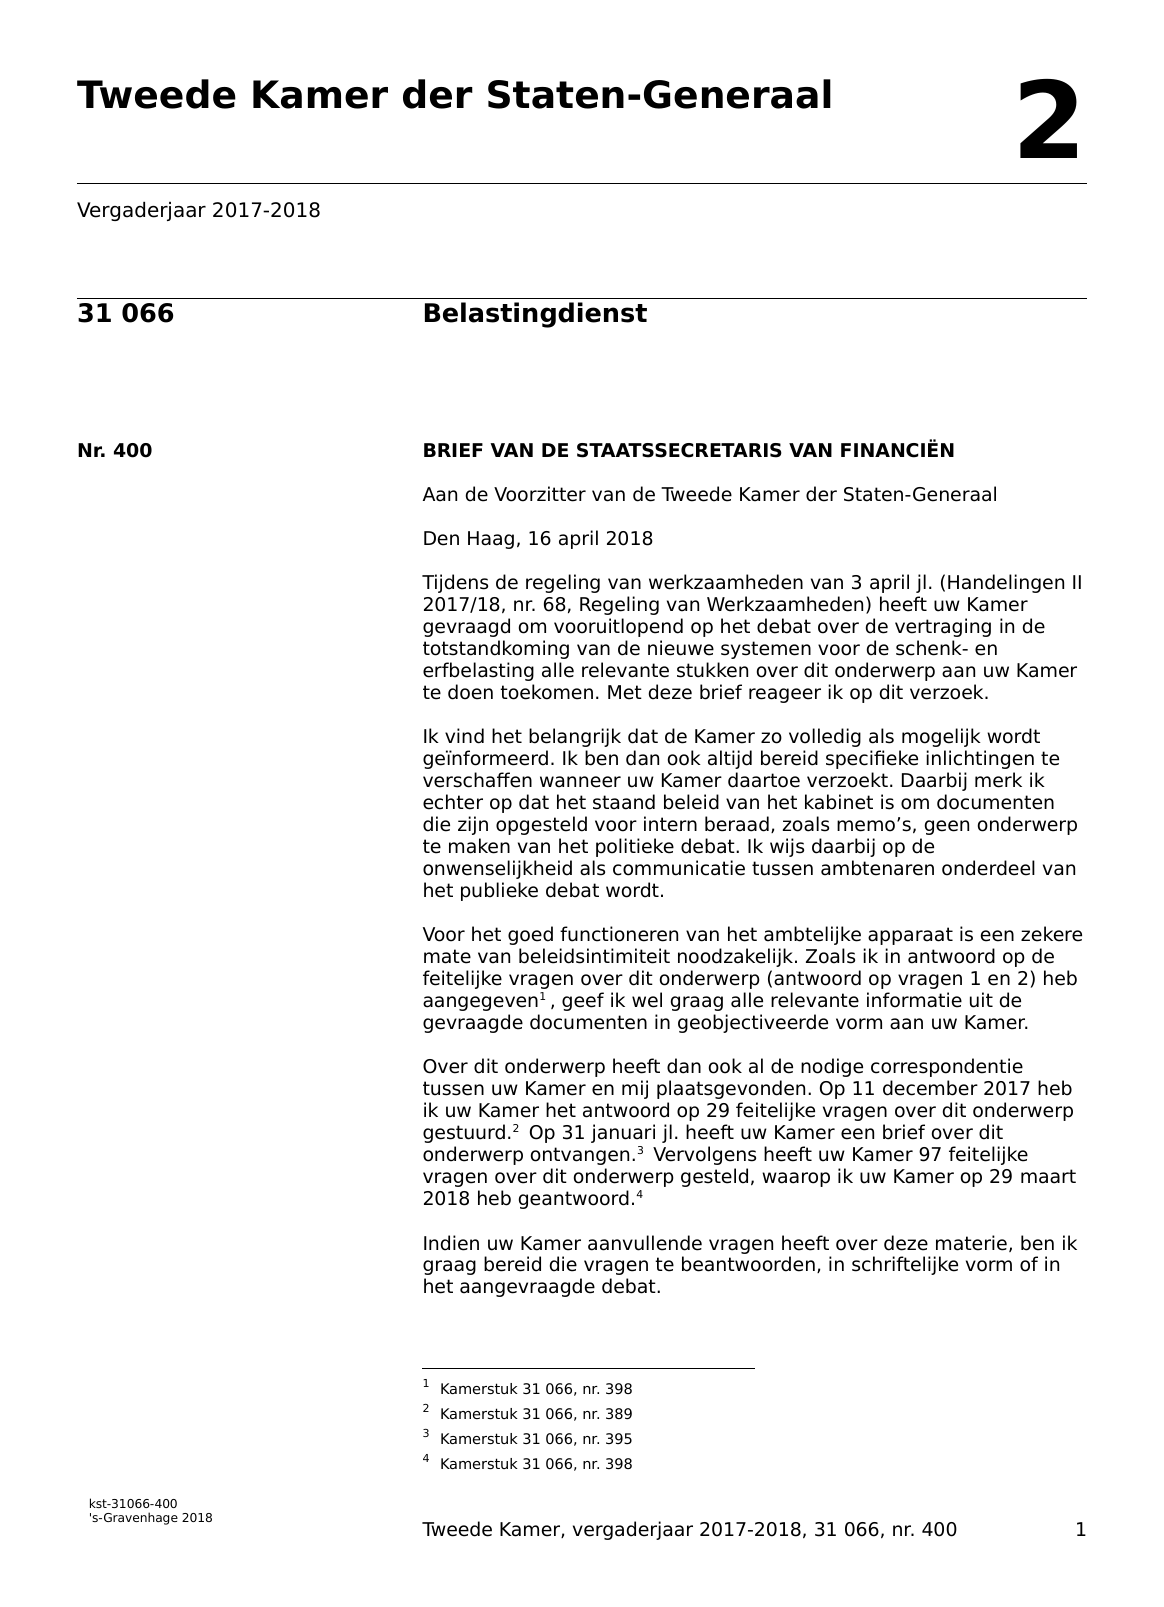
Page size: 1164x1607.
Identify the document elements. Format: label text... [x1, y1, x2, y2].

text Kamerstuk 31 066, nr. 398 [422, 1377, 1087, 1399]
text Den Haag, 16 april 2018 [422, 528, 1087, 550]
text Kamerstuk 31 066, nr. 389 [422, 1402, 1087, 1424]
table_cell Vergaderjaar 2017-2018 [77, 184, 1087, 298]
table_header 2 [886, 59, 1087, 183]
text Tijdens de regeling van werkzaamheden van 3 april jl. (Handelingen II 2017/18, nr. 68, Regeling van Werkzaamheden) heeft uw Kamer gevraagd om vooruitlopend op het debat over de vertraging in de totstandkoming van de nieuwe systemen voor de schenk- en erfbelasting alle relevante stukken over dit onderwerp aan uw Kamer te doen toekomen. Met deze brief reageer ik op dit verzoek. [422, 572, 1087, 704]
subtitle Nr. 400 BRIEF VAN DE STAATSSECRETARIS VAN FINANCIËN [77, 440, 1087, 462]
text Kamerstuk 31 066, nr. 395 [422, 1427, 1087, 1449]
subtitle 31 066 Belastingdienst [77, 299, 1087, 329]
text Aan de Voorzitter van de Tweede Kamer der Staten-Generaal [422, 484, 1087, 506]
text Indien uw Kamer aanvullende vragen heeft over deze materie, ben ik graag bereid die vragen te beantwoorden, in schriftelijke vorm of in het aangevraagde debat. [422, 1232, 1087, 1298]
text 's-Gravenhage 2018 [88, 1511, 323, 1525]
text Ik vind het belangrijk dat de Kamer zo volledig als mogelijk wordt geïnformeerd. Ik ben dan ook altijd bereid specifieke inlichtingen te verschaffen wanneer uw Kamer daartoe verzoekt. Daarbij merk ik echter op dat het staand beleid van het kabinet is om documenten die zijn opgesteld voor intern beraad, zoals memo’s, geen onderwerp te maken van het politieke debat. Ik wijs daarbij op de onwenselijkheid als communicatie tussen ambtenaren onderdeel van het publieke debat wordt. [422, 726, 1087, 902]
text Over dit onderwerp heeft dan ook al de nodige correspondentie tussen uw Kamer en mij plaatsgevonden. Op 11 december 2017 heb ik uw Kamer het antwoord op 29 feitelijke vragen over dit onderwerp gestuurd. Op 31 januari jl. heeft uw Kamer een brief over dit onderwerp ontvangen. Vervolgens heeft uw Kamer 97 feitelijke vragen over dit onderwerp gesteld, waarop ik uw Kamer op 29 maart 2018 heb geantwoord. [422, 1056, 1087, 1210]
text Voor het goed functioneren van het ambtelijke apparaat is een zekere mate van beleidsintimiteit noodzakelijk. Zoals ik in antwoord op de feitelijke vragen over dit onderwerp (antwoord op vragen 1 en 2) heb aangegeven, geef ik wel graag alle relevante informatie uit de gevraagde documenten in geobjectiveerde vorm aan uw Kamer. [422, 924, 1087, 1034]
text Kamerstuk 31 066, nr. 398 [422, 1452, 1087, 1474]
text kst-31066-400 [88, 1497, 323, 1511]
table_header Tweede Kamer der Staten-Generaal [77, 59, 886, 183]
